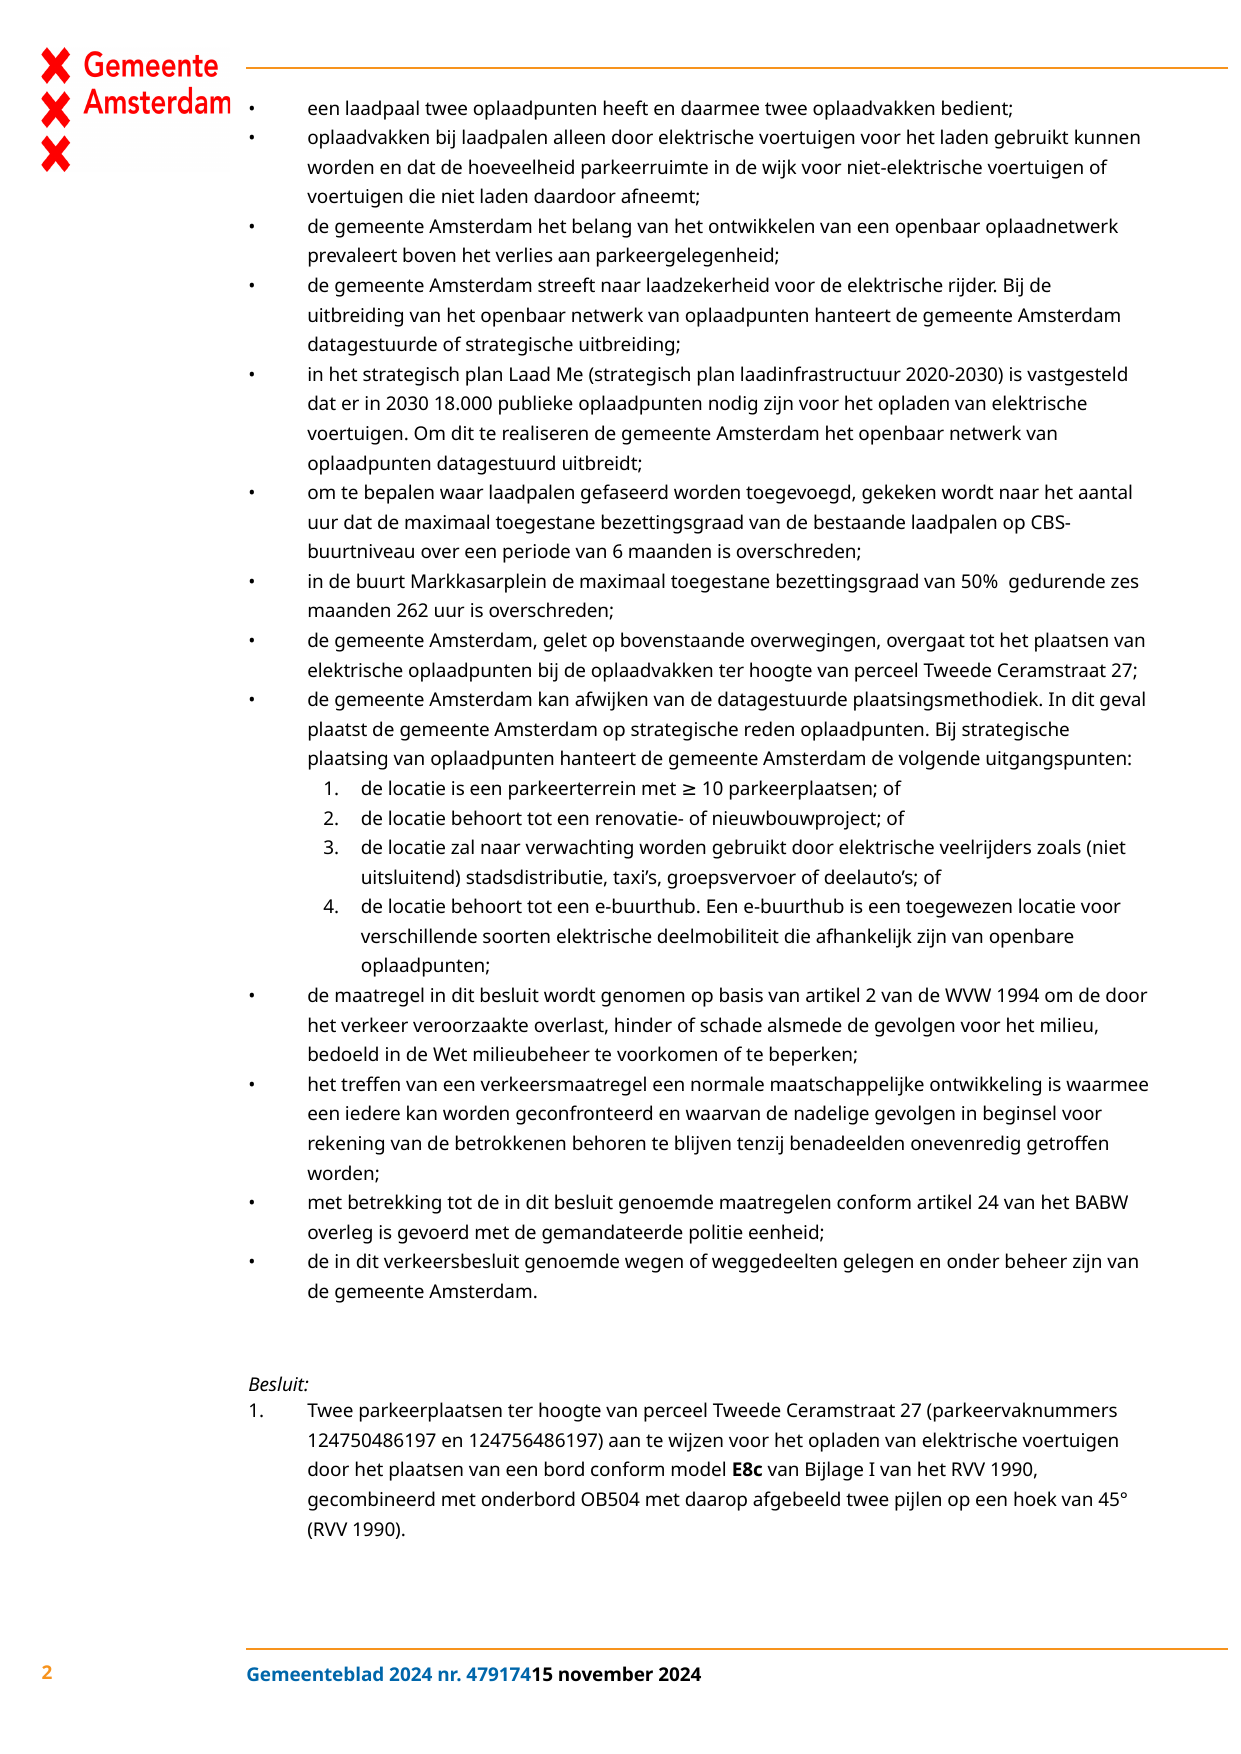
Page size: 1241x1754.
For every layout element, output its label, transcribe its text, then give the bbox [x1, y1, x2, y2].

list de in dit verkeersbesluit genoemde wegen of weggedeelten gelegen en onder beheer zijn van de gemeente Amsterdam. [248, 1248, 1152, 1304]
picture [41, 47, 231, 172]
list de gemeente Amsterdam het belang van het ontwikkelen van een openbaar oplaadnetwerk prevaleert boven het verlies aan parkeergelegenheid; [248, 213, 1152, 268]
list de locatie zal naar verwachting worden gebruikt door elektrische veelrijders zoals (niet uitsluitend) stadsdistributie, taxi’s, groepsvervoer of deelauto’s; of [323, 834, 1152, 890]
list een laadpaal twee oplaadpunten heeft en daarmee twee oplaadvakken bedient; [248, 95, 1152, 121]
list de locatie behoort tot een renovatie- of nieuwbouwproject; of [323, 805, 1152, 831]
list de gemeente Amsterdam streeft naar laadzekerheid voor de elektrische rijder. Bij de uitbreiding van het openbaar netwerk van oplaadpunten hanteert de gemeente Amsterdam datagestuurde of strategische uitbreiding; [248, 272, 1152, 357]
list de locatie is een parkeerterrein met ≥ 10 parkeerplaatsen; of [323, 775, 1152, 801]
list de maatregel in dit besluit wordt genomen op basis van artikel 2 van de WVW 1994 om de door het verkeer veroorzaakte overlast, hinder of schade alsmede de gevolgen voor het milieu, bedoeld in de Wet milieubeheer te voorkomen of te beperken; [248, 982, 1152, 1067]
list Twee parkeerplaatsen ter hoogte van perceel Tweede Ceramstraat 27 (parkeervaknummers 124750486197 en 124756486197) aan te wijzen voor het opladen van elektrische voertuigen door het plaatsen van een bord conform model E8c van Bijlage I van het RVV 1990, gecombineerd met onderbord OB504 met daarop afgebeeld twee pijlen op een hoek van 45° (RVV 1990). [248, 1397, 1152, 1541]
list de gemeente Amsterdam, gelet op bovenstaande overwegingen, overgaat tot het plaatsen van elektrische oplaadpunten bij de oplaadvakken ter hoogte van perceel Tweede Ceramstraat 27; [248, 627, 1152, 683]
list om te bepalen waar laadpalen gefaseerd worden toegevoegd, gekeken wordt naar het aantal uur dat de maximaal toegestane bezettingsgraad van de bestaande laadpalen op CBS-buurtniveau over een periode van 6 maanden is overschreden; [248, 479, 1152, 564]
list het treffen van een verkeersmaatregel een normale maatschappelijke ontwikkeling is waarmee een iedere kan worden geconfronteerd en waarvan de nadelige gevolgen in beginsel voor rekening van de betrokkenen behoren te blijven tenzij benadeelden onevenredig getroffen worden; [248, 1071, 1152, 1186]
list met betrekking tot de in dit besluit genoemde maatregelen conform artikel 24 van het BABW overleg is gevoerd met de gemandateerde politie eenheid; [248, 1189, 1152, 1245]
list in de buurt Markkasarplein de maximaal toegestane bezettingsgraad van 50% gedurende zes maanden 262 uur is overschreden; [248, 568, 1152, 623]
list de locatie behoort tot een e-buurthub. Een e-buurthub is een toegewezen locatie voor verschillende soorten elektrische deelmobiliteit die afhankelijk zijn van openbare oplaadpunten; [323, 893, 1152, 978]
list oplaadvakken bij laadpalen alleen door elektrische voertuigen voor het laden gebruikt kunnen worden en dat de hoeveelheid parkeerruimte in de wijk voor niet-elektrische voertuigen of voertuigen die niet laden daardoor afneemt; [248, 124, 1152, 209]
list de gemeente Amsterdam kan afwijken van de datagestuurde plaatsingsmethodiek. In dit geval plaatst de gemeente Amsterdam op strategische reden oplaadpunten. Bij strategische plaatsing van oplaadpunten hanteert de gemeente Amsterdam de volgende uitgangspunten: [248, 686, 1152, 771]
text Besluit: [248, 1372, 1152, 1397]
list in het strategisch plan Laad Me (strategisch plan laadinfrastructuur 2020-2030) is vastgesteld dat er in 2030 18.000 publieke oplaadpunten nodig zijn voor het opladen van elektrische voertuigen. Om dit te realiseren de gemeente Amsterdam het openbaar netwerk van oplaadpunten datagestuurd uitbreidt; [248, 361, 1152, 476]
